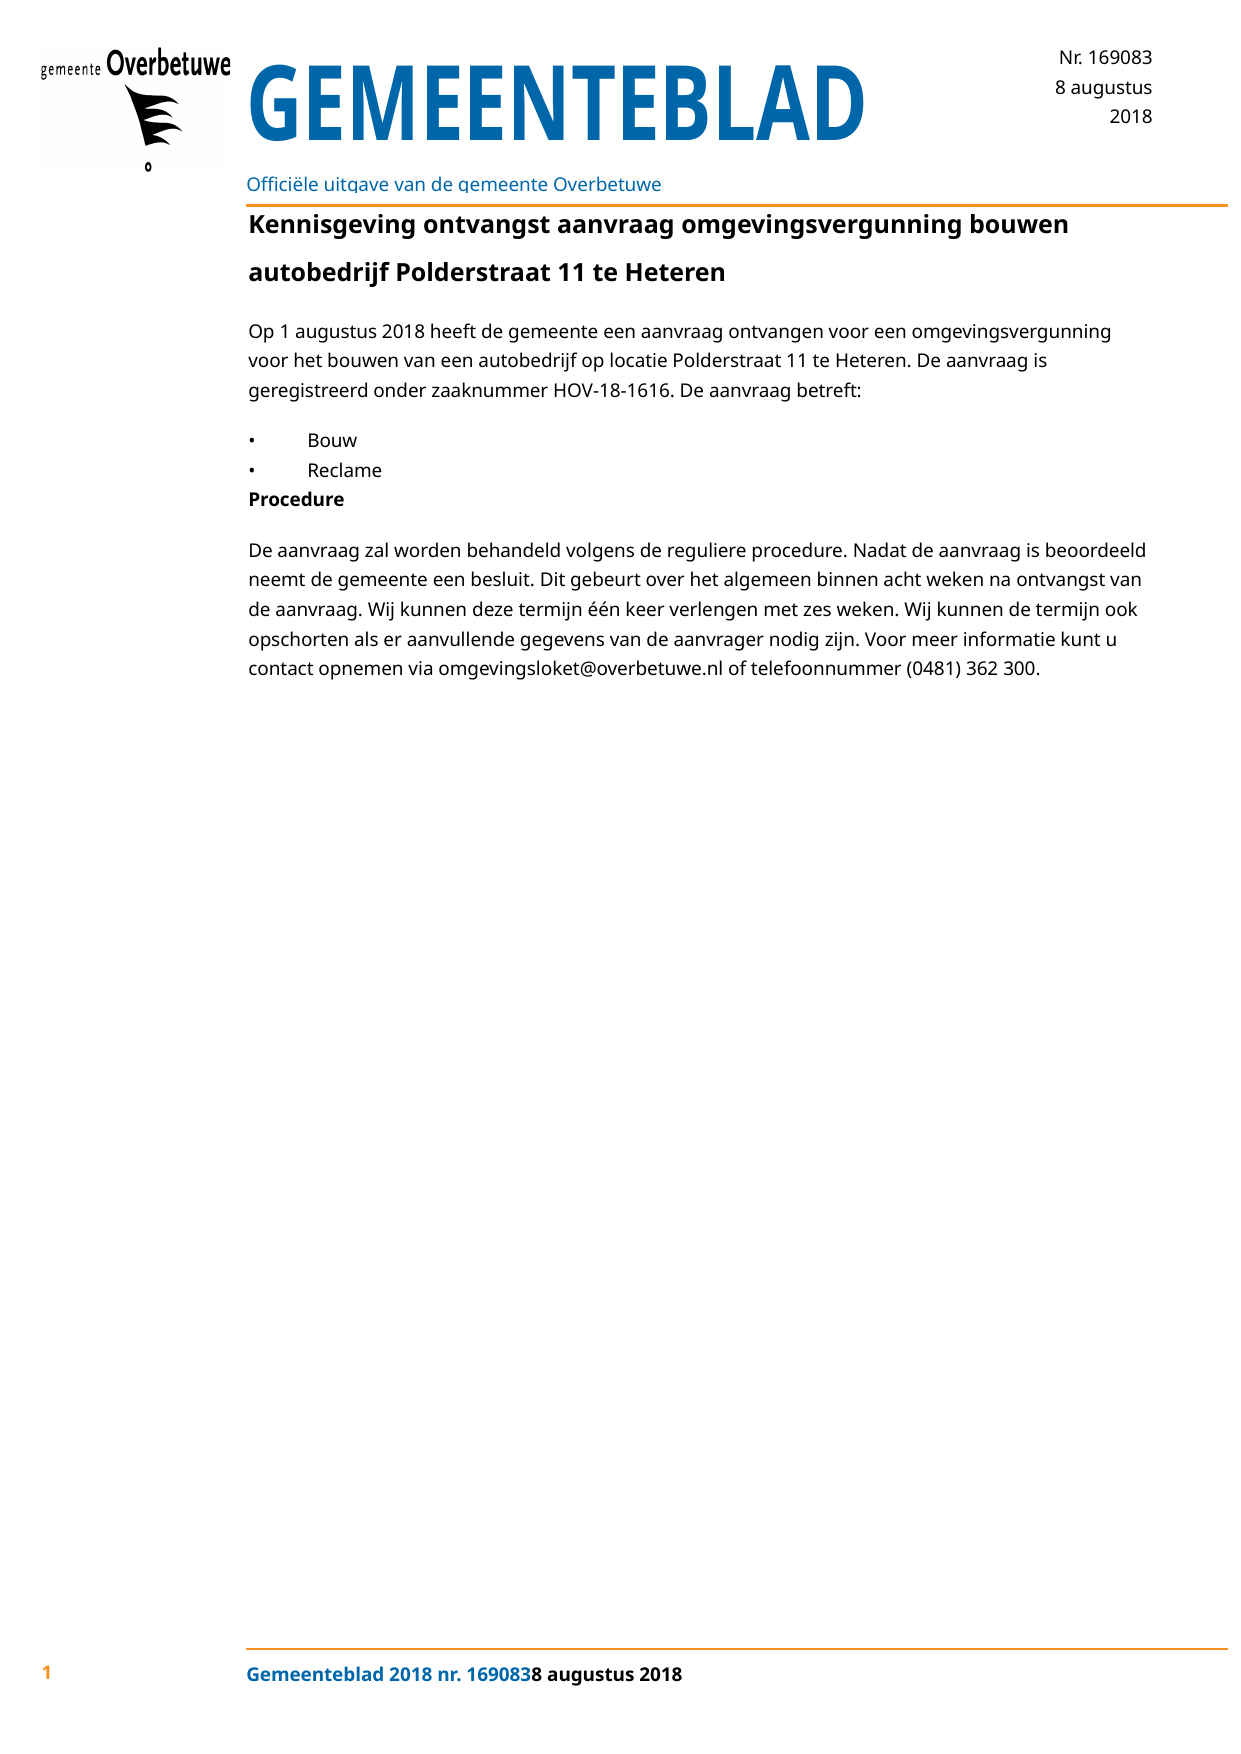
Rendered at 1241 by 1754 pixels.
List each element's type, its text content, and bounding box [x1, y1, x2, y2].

text Kennisgeving ontvangst aanvraag omgevingsvergunning bouwen autobedrijf Polderstraat 11 te Heteren [248, 207, 1152, 288]
text De aanvraag zal worden behandeld volgens de reguliere procedure. Nadat de aanvraag is beoordeeld neemt de gemeente een besluit. Dit gebeurt over het algemeen binnen acht weken na ontvangst van de aanvraag. Wij kunnen deze termijn één keer verlengen met zes weken. Wij kunnen de termijn ook opschorten als er aanvullende gegevens van de aanvrager nodig zijn. Voor meer informatie kunt u contact opnemen via omgevingsloket@overbetuwe.nl of telefoonnummer (0481) 362 300. [248, 537, 1152, 681]
picture [41, 47, 231, 172]
list Reclame [248, 457, 1152, 483]
list Bouw [248, 427, 1152, 453]
text Procedure [248, 487, 1152, 512]
text Op 1 augustus 2018 heeft de gemeente een aanvraag ontvangen voor een omgevingsvergunning voor het bouwen van een autobedrijf op locatie Polderstraat 11 te Heteren. De aanvraag is geregistreerd onder zaaknummer HOV-18-1616. De aanvraag betreft: [248, 318, 1152, 403]
